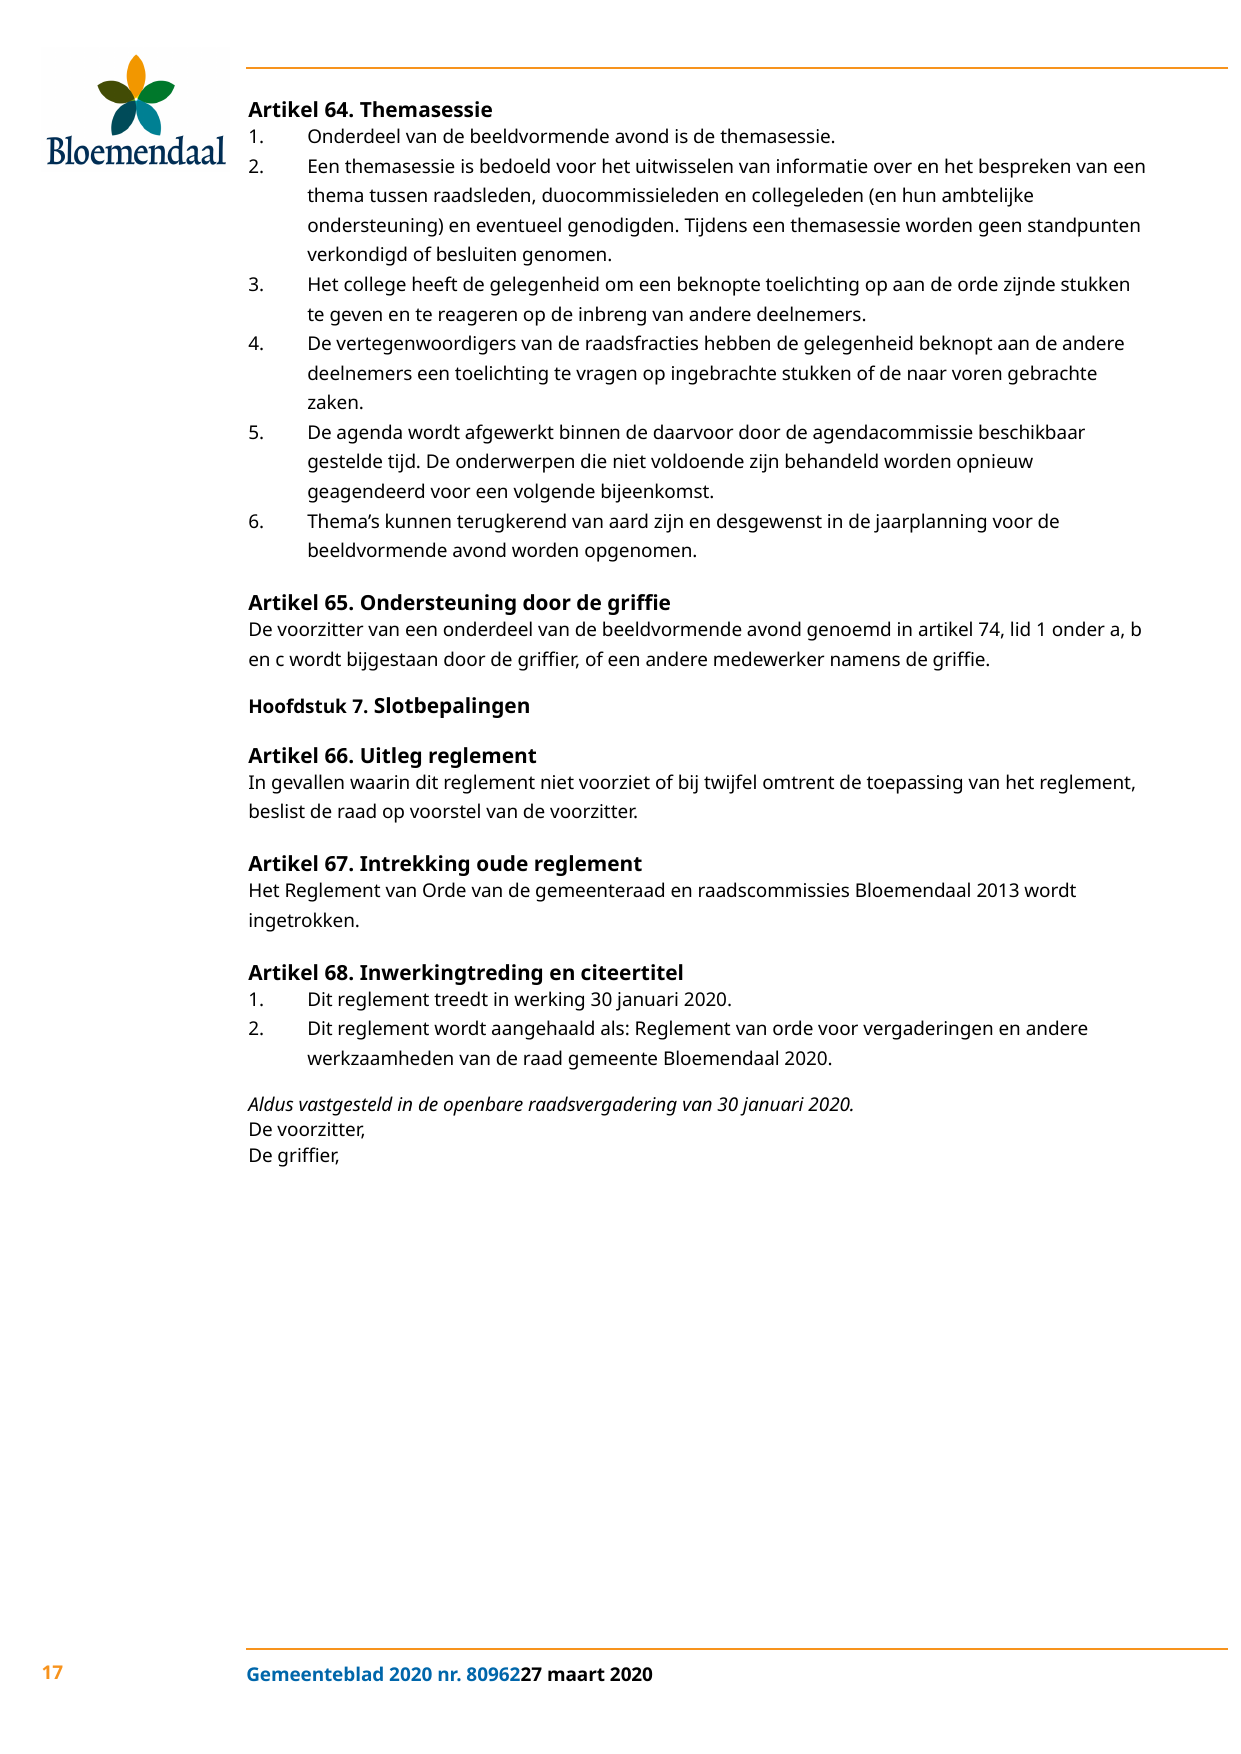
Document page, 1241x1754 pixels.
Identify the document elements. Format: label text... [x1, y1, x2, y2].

list Thema’s kunnen terugkerend van aard zijn en desgewenst in de jaarplanning voor de beeldvormende avond worden opgenomen. [248, 508, 1152, 563]
text De voorzitter, [248, 1117, 1152, 1142]
list Het college heeft de gelegenheid om een beknopte toelichting op aan de orde zijnde stukken te geven en te reageren op de inbreng van andere deelnemers. [248, 271, 1152, 326]
text Artikel 66. Uitleg reglement [248, 741, 1152, 769]
text Aldus vastgesteld in de openbare raadsvergadering van 30 januari 2020. [248, 1091, 1152, 1117]
text Hoofdstuk 7. Slotbepalingen [248, 691, 1152, 720]
text Artikel 65. Ondersteuning door de griffie [248, 588, 1152, 616]
list Dit reglement treedt in werking 30 januari 2020. [248, 986, 1152, 1012]
text Het Reglement van Orde van de gemeenteraad en raadscommissies Bloemendaal 2013 wordt ingetrokken. [248, 878, 1152, 933]
list De vertegenwoordigers van de raadsfracties hebben de gelegenheid beknopt aan de andere deelnemers een toelichting te vragen op ingebrachte stukken of de naar voren gebrachte zaken. [248, 330, 1152, 415]
text In gevallen waarin dit reglement niet voorziet of bij twijfel omtrent de toepassing van het reglement, beslist de raad op voorstel van de voorzitter. [248, 769, 1152, 824]
list Onderdeel van de beeldvormende avond is de themasessie. [248, 123, 1152, 149]
text De griffier, [248, 1142, 1152, 1168]
list De agenda wordt afgewerkt binnen de daarvoor door de agendacommissie beschikbaar gestelde tijd. De onderwerpen die niet voldoende zijn behandeld worden opnieuw geagendeerd voor een volgende bijeenkomst. [248, 419, 1152, 504]
picture [41, 47, 231, 172]
list Dit reglement wordt aangehaald als: Reglement van orde voor vergaderingen en andere werkzaamheden van de raad gemeente Bloemendaal 2020. [248, 1016, 1152, 1071]
text Artikel 67. Intrekking oude reglement [248, 849, 1152, 878]
text Artikel 68. Inwerkingtreding en citeertitel [248, 958, 1152, 986]
text De voorzitter van een onderdeel van de beeldvormende avond genoemd in artikel 74, lid 1 onder a, b en c wordt bijgestaan door de griffier, of een andere medewerker namens de griffie. [248, 616, 1152, 672]
text Artikel 64. Themasessie [248, 95, 1152, 123]
list Een themasessie is bedoeld voor het uitwisselen van informatie over en het bespreken van een thema tussen raadsleden, duocommissieleden en collegeleden (en hun ambtelijke ondersteuning) en eventueel genodigden. Tijdens een themasessie worden geen standpunten verkondigd of besluiten genomen. [248, 153, 1152, 267]
